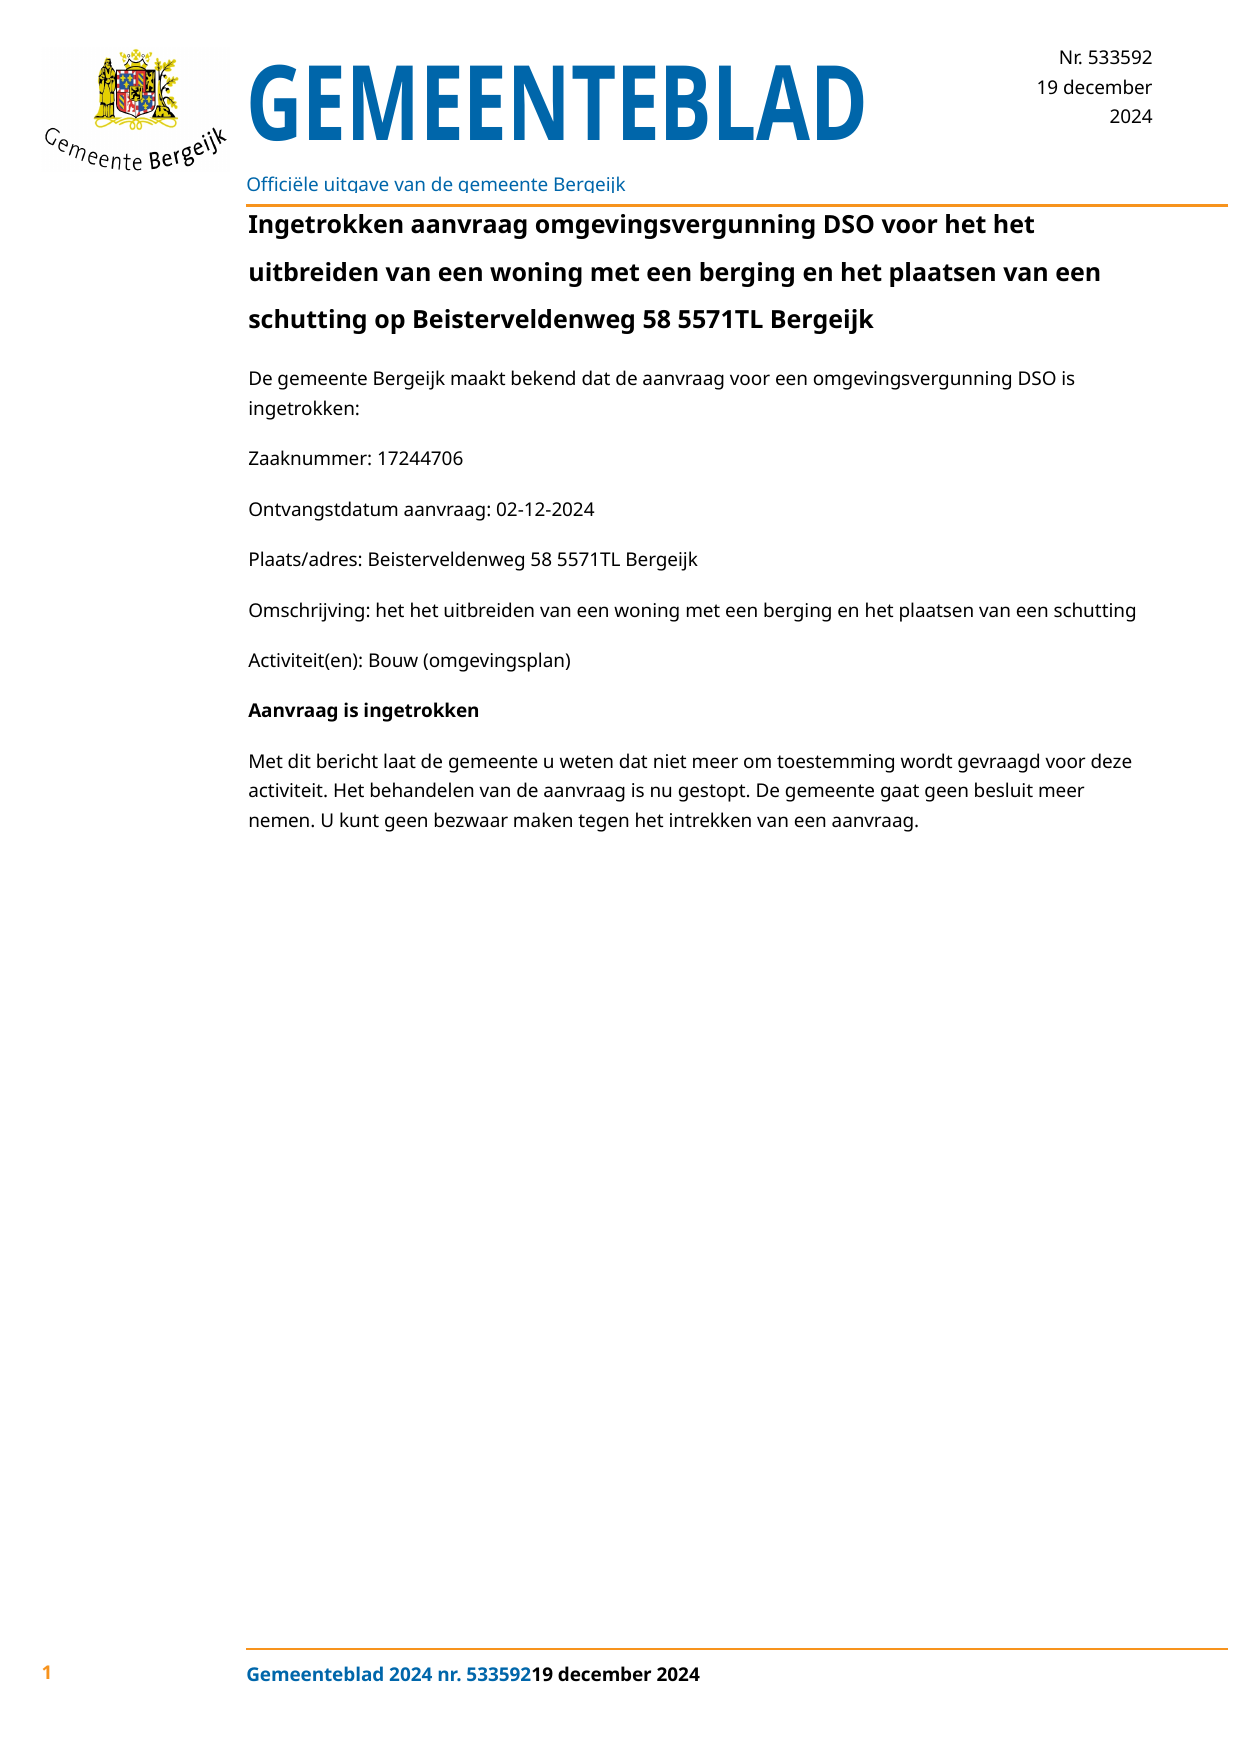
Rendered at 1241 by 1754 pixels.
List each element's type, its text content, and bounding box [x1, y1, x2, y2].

text De gemeente Bergeijk maakt bekend dat de aanvraag voor een omgevingsvergunning DSO is ingetrokken: [248, 366, 1152, 421]
text Ingetrokken aanvraag omgevingsvergunning DSO voor het het uitbreiden van een woning met een berging en het plaatsen van een schutting op Beisterveldenweg 58 5571TL Bergeijk [248, 207, 1152, 336]
text Zaaknummer: 17244706 [248, 446, 1152, 471]
text Plaats/adres: Beisterveldenweg 58 5571TL Bergeijk [248, 546, 1152, 572]
picture [41, 47, 231, 172]
text Omschrijving: het het uitbreiden van een woning met een berging en het plaatsen van een schutting [248, 597, 1152, 622]
text Aanvraag is ingetrokken [248, 698, 1152, 723]
text Ontvangstdatum aanvraag: 02-12-2024 [248, 496, 1152, 522]
text Activiteit(en): Bouw (omgevingsplan) [248, 647, 1152, 673]
text Met dit bericht laat de gemeente u weten dat niet meer om toestemming wordt gevraagd voor deze activiteit. Het behandelen van de aanvraag is nu gestopt. De gemeente gaat geen besluit meer nemen. U kunt geen bezwaar maken tegen het intrekken van een aanvraag. [248, 748, 1152, 833]
